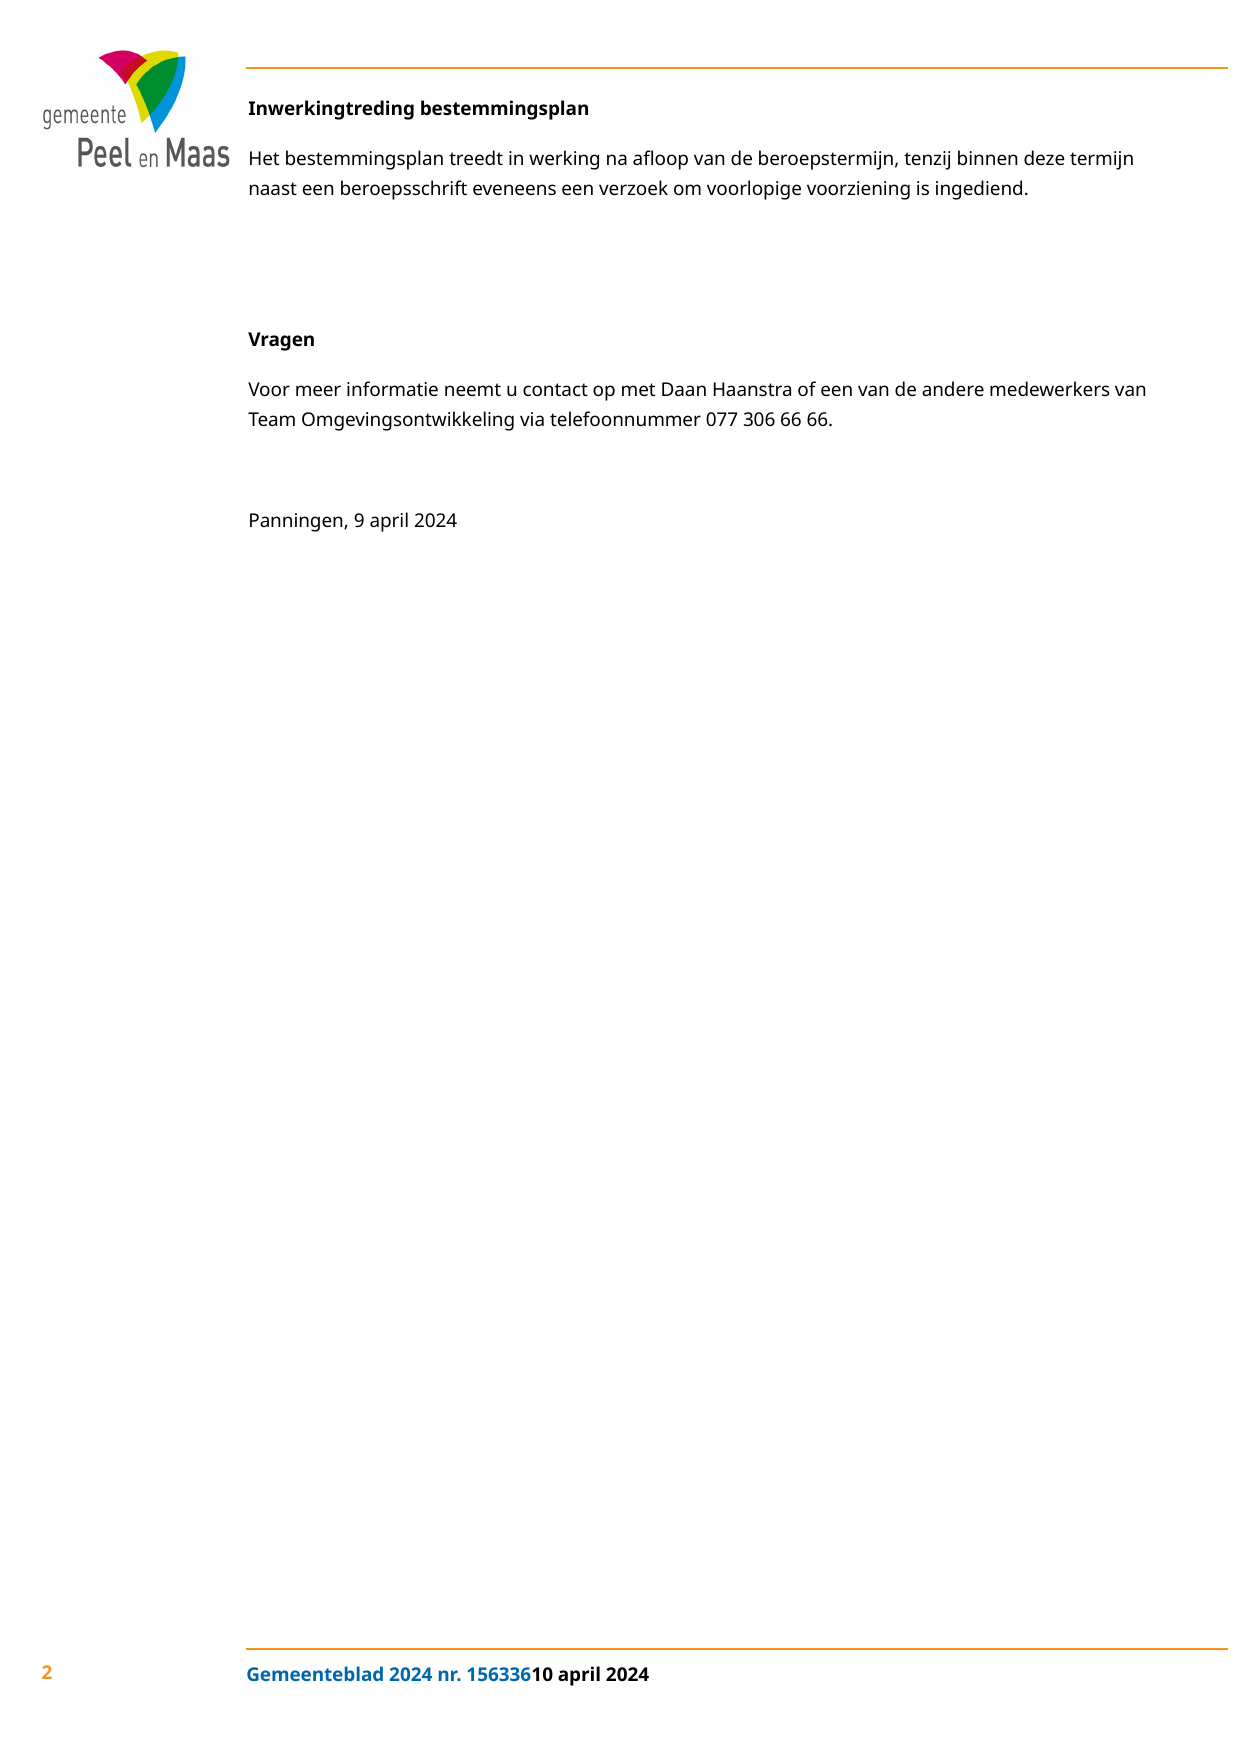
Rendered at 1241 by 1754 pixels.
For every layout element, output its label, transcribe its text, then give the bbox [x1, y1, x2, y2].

text Vragen [248, 326, 1152, 352]
picture [41, 47, 231, 172]
text Voor meer informatie neemt u contact op met Daan Haanstra of een van de andere medewerkers van Team Omgevingsontwikkeling via telefoonnummer 077 306 66 66. [248, 376, 1152, 432]
text Inwerkingtreding bestemmingsplan [248, 95, 1152, 121]
text Het bestemmingsplan treedt in werking na afloop van de beroepstermijn, tenzij binnen deze termijn naast een beroepsschrift eveneens een verzoek om voorlopige voorziening is ingediend. [248, 145, 1152, 201]
text Panningen, 9 april 2024 [248, 507, 1152, 533]
